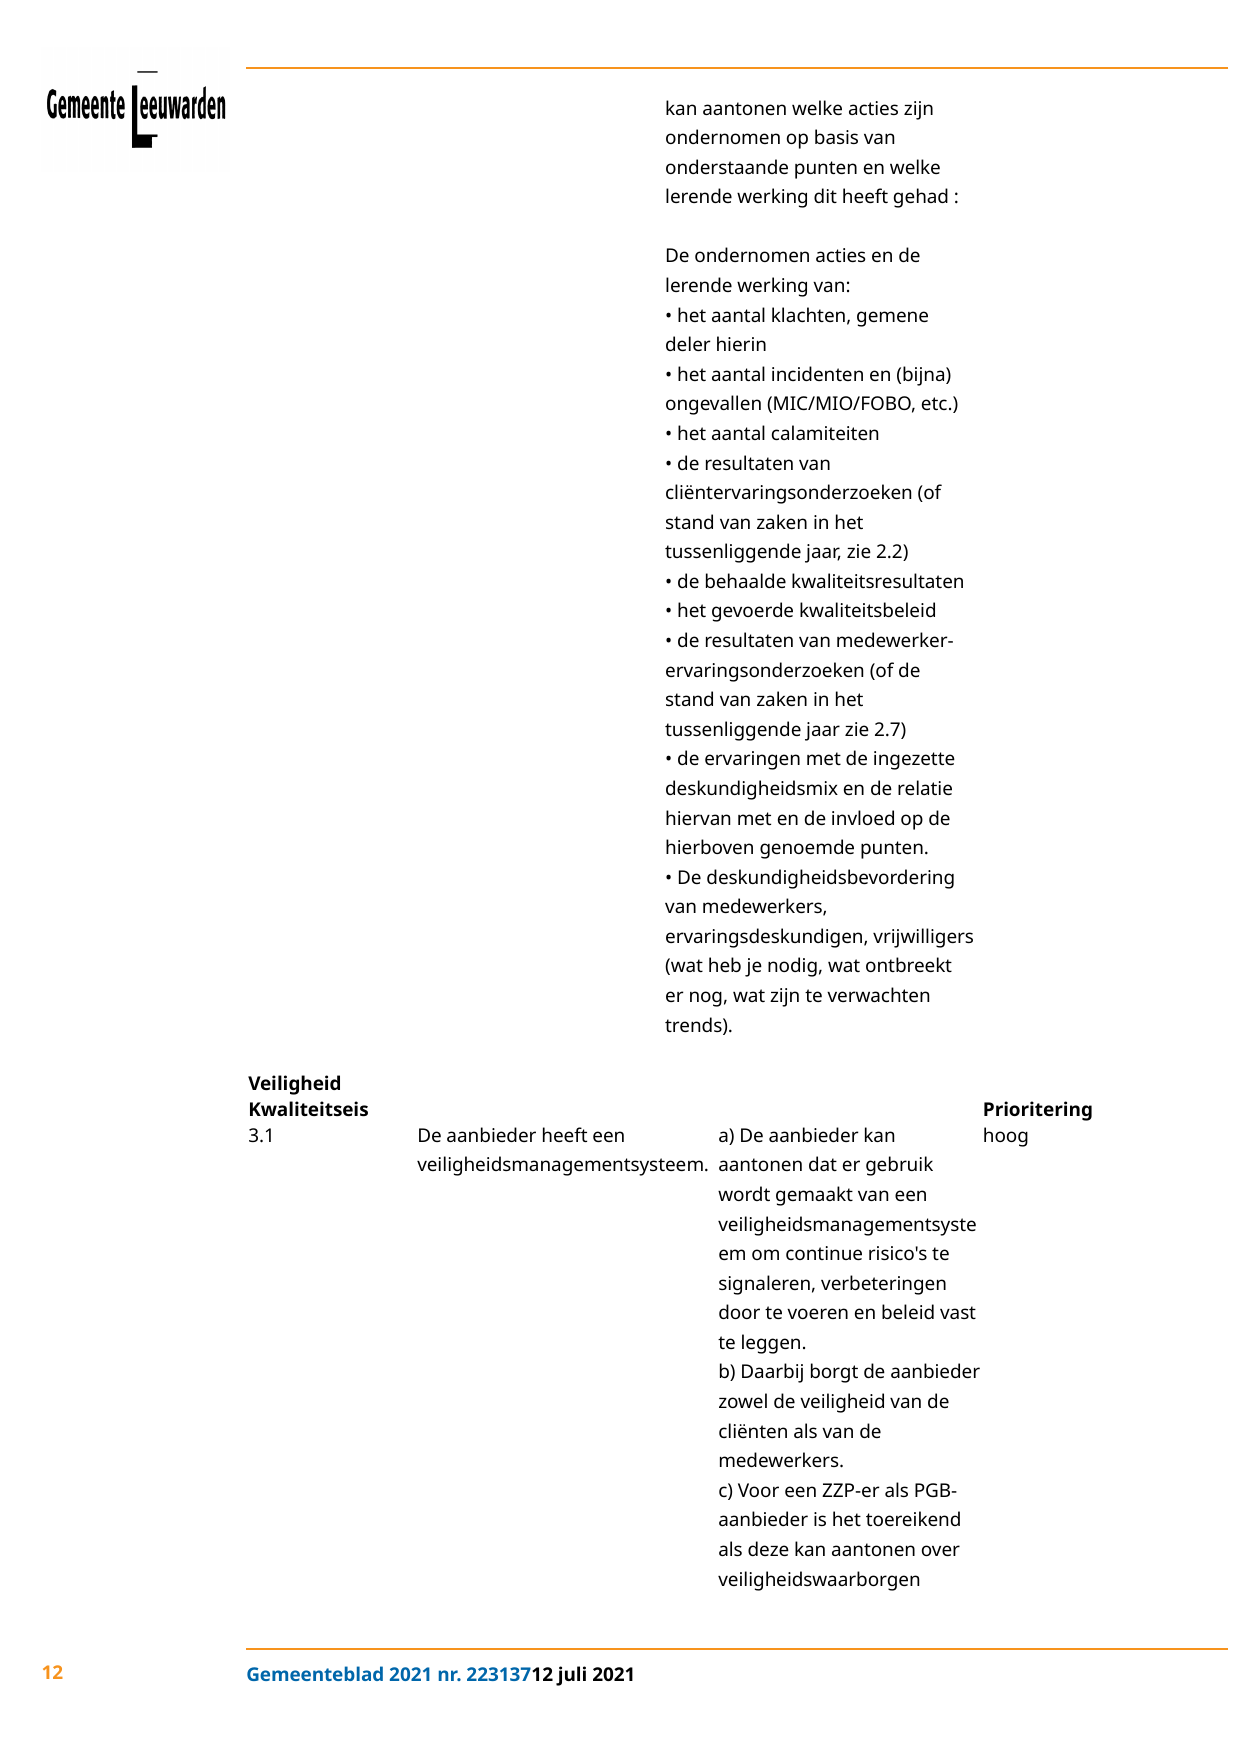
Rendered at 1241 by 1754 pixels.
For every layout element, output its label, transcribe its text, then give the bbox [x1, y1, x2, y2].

table_cell De aanbieder heeft een veiligheidsmanagementsysteem. [417, 1122, 718, 1591]
table_cell hoog [983, 1122, 1152, 1591]
table_cell a) De aanbieder kan aantonen dat er gebruik wordt gemaakt van een veiligheidsmanagementsysteem om continue risico's te signaleren, verbeteringen door te voeren en beleid vast te leggen. b) Daarbij borgt de aanbieder zowel de veiligheid van de cliënten als van de medewerkers. c) Voor een ZZP-er als PGB-aanbieder is het toereikend als deze kan aantonen over veiligheidswaarborgen [718, 1122, 983, 1591]
table_cell [248, 95, 426, 1038]
table_header Veiligheid [248, 1071, 1152, 1096]
table_cell kan aantonen welke acties zijn ondernomen op basis van onderstaande punten en welke lerende werking dit heeft gehad : De ondernomen acties en de lerende werking van: • het aantal klachten, gemene deler hierin • het aantal incidenten en (bijna) ongevallen (MIC/MIO/FOBO, etc.) • het aantal calamiteiten • de resultaten van cliëntervaringsonderzoeken (of stand van zaken in het tussenliggende jaar, zie 2.2) • de behaalde kwaliteitsresultaten • het gevoerde kwaliteitsbeleid • de resultaten van medewerker-ervaringsonderzoeken (of de stand van zaken in het tussenliggende jaar zie 2.7) • de ervaringen met de ingezette deskundigheidsmix en de relatie hiervan met en de invloed op de hierboven genoemde punten. • De deskundigheidsbevordering van medewerkers, ervaringsdeskundigen, vrijwilligers (wat heb je nodig, wat ontbreekt er nog, wat zijn te verwachten trends). [665, 95, 974, 1038]
table_cell Kwaliteitseis [248, 1096, 983, 1122]
table_cell [974, 95, 1152, 1038]
table_cell [426, 95, 665, 1038]
table_cell Prioritering [983, 1096, 1152, 1122]
picture [41, 47, 231, 172]
table_cell 3.1 [248, 1122, 417, 1591]
